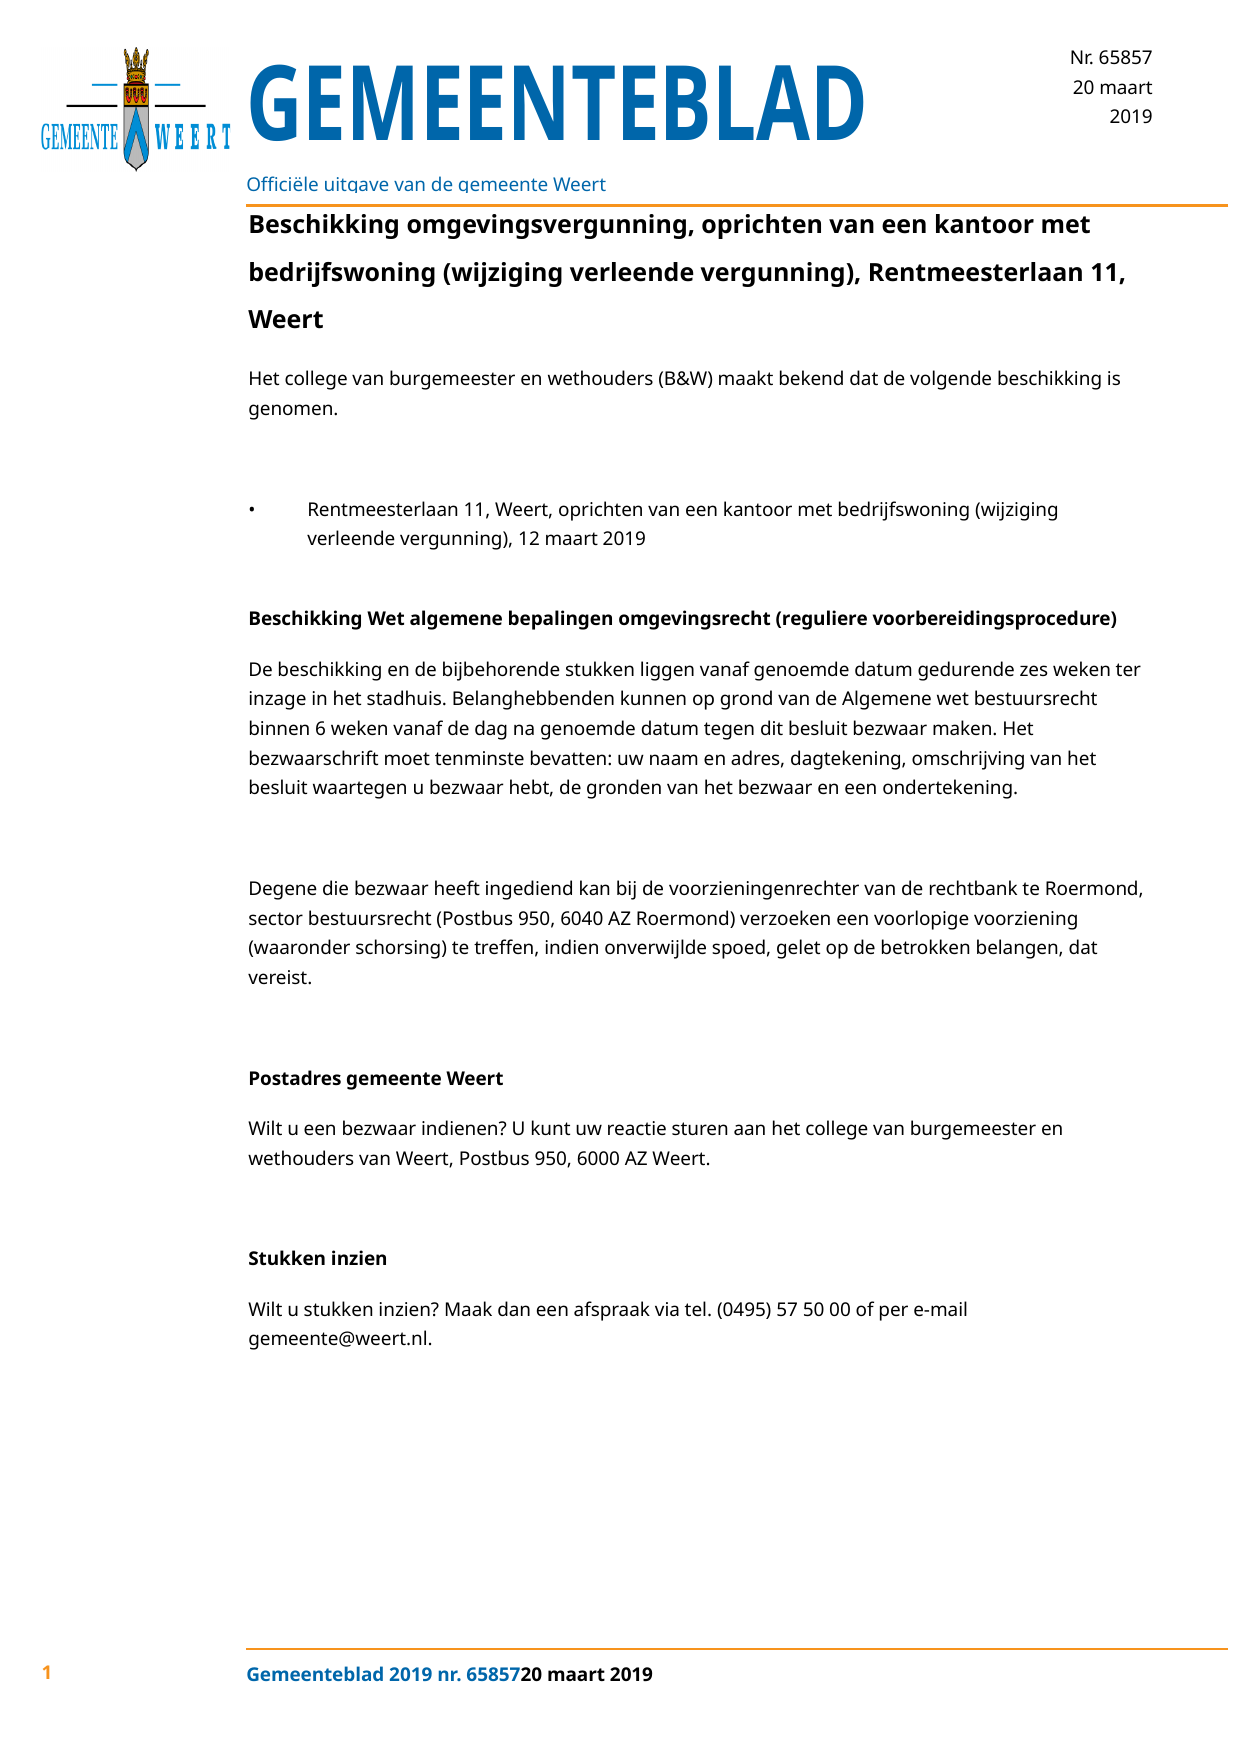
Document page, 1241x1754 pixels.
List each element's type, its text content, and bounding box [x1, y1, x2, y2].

text Het college van burgemeester en wethouders (B&W) maakt bekend dat de volgende beschikking is genomen. [248, 366, 1152, 421]
text Postadres gemeente Weert [248, 1065, 1152, 1090]
text Stukken inzien [248, 1246, 1152, 1271]
text Wilt u een bezwaar indienen? U kunt uw reactie sturen aan het college van burgemeester en wethouders van Weert, Postbus 950, 6000 AZ Weert. [248, 1115, 1152, 1170]
text Wilt u stukken inzien? Maak dan een afspraak via tel. (0495) 57 50 00 of per e-mail gemeente@weert.nl. [248, 1296, 1152, 1351]
text Beschikking omgevingsvergunning, oprichten van een kantoor met bedrijfswoning (wijziging verleende vergunning), Rentmeesterlaan 11, Weert [248, 207, 1152, 336]
list Rentmeesterlaan 11, Weert, oprichten van een kantoor met bedrijfswoning (wijziging verleende vergunning), 12 maart 2019 [248, 496, 1152, 551]
text Beschikking Wet algemene bepalingen omgevingsrecht (reguliere voorbereidingsprocedure) [248, 606, 1152, 631]
text De beschikking en de bijbehorende stukken liggen vanaf genoemde datum gedurende zes weken ter inzage in het stadhuis. Belanghebbenden kunnen op grond van de Algemene wet bestuursrecht binnen 6 weken vanaf de dag na genoemde datum tegen dit besluit bezwaar maken. Het bezwaarschrift moet tenminste bevatten: uw naam en adres, dagtekening, omschrijving van het besluit waartegen u bezwaar hebt, de gronden van het bezwaar en een ondertekening. [248, 656, 1152, 800]
picture [41, 47, 231, 172]
text Degene die bezwaar heeft ingediend kan bij de voorzieningenrechter van de rechtbank te Roermond, sector bestuursrecht (Postbus 950, 6040 AZ Roermond) verzoeken een voorlopige voorziening (waaronder schorsing) te treffen, indien onverwijlde spoed, gelet op de betrokken belangen, dat vereist. [248, 875, 1152, 989]
